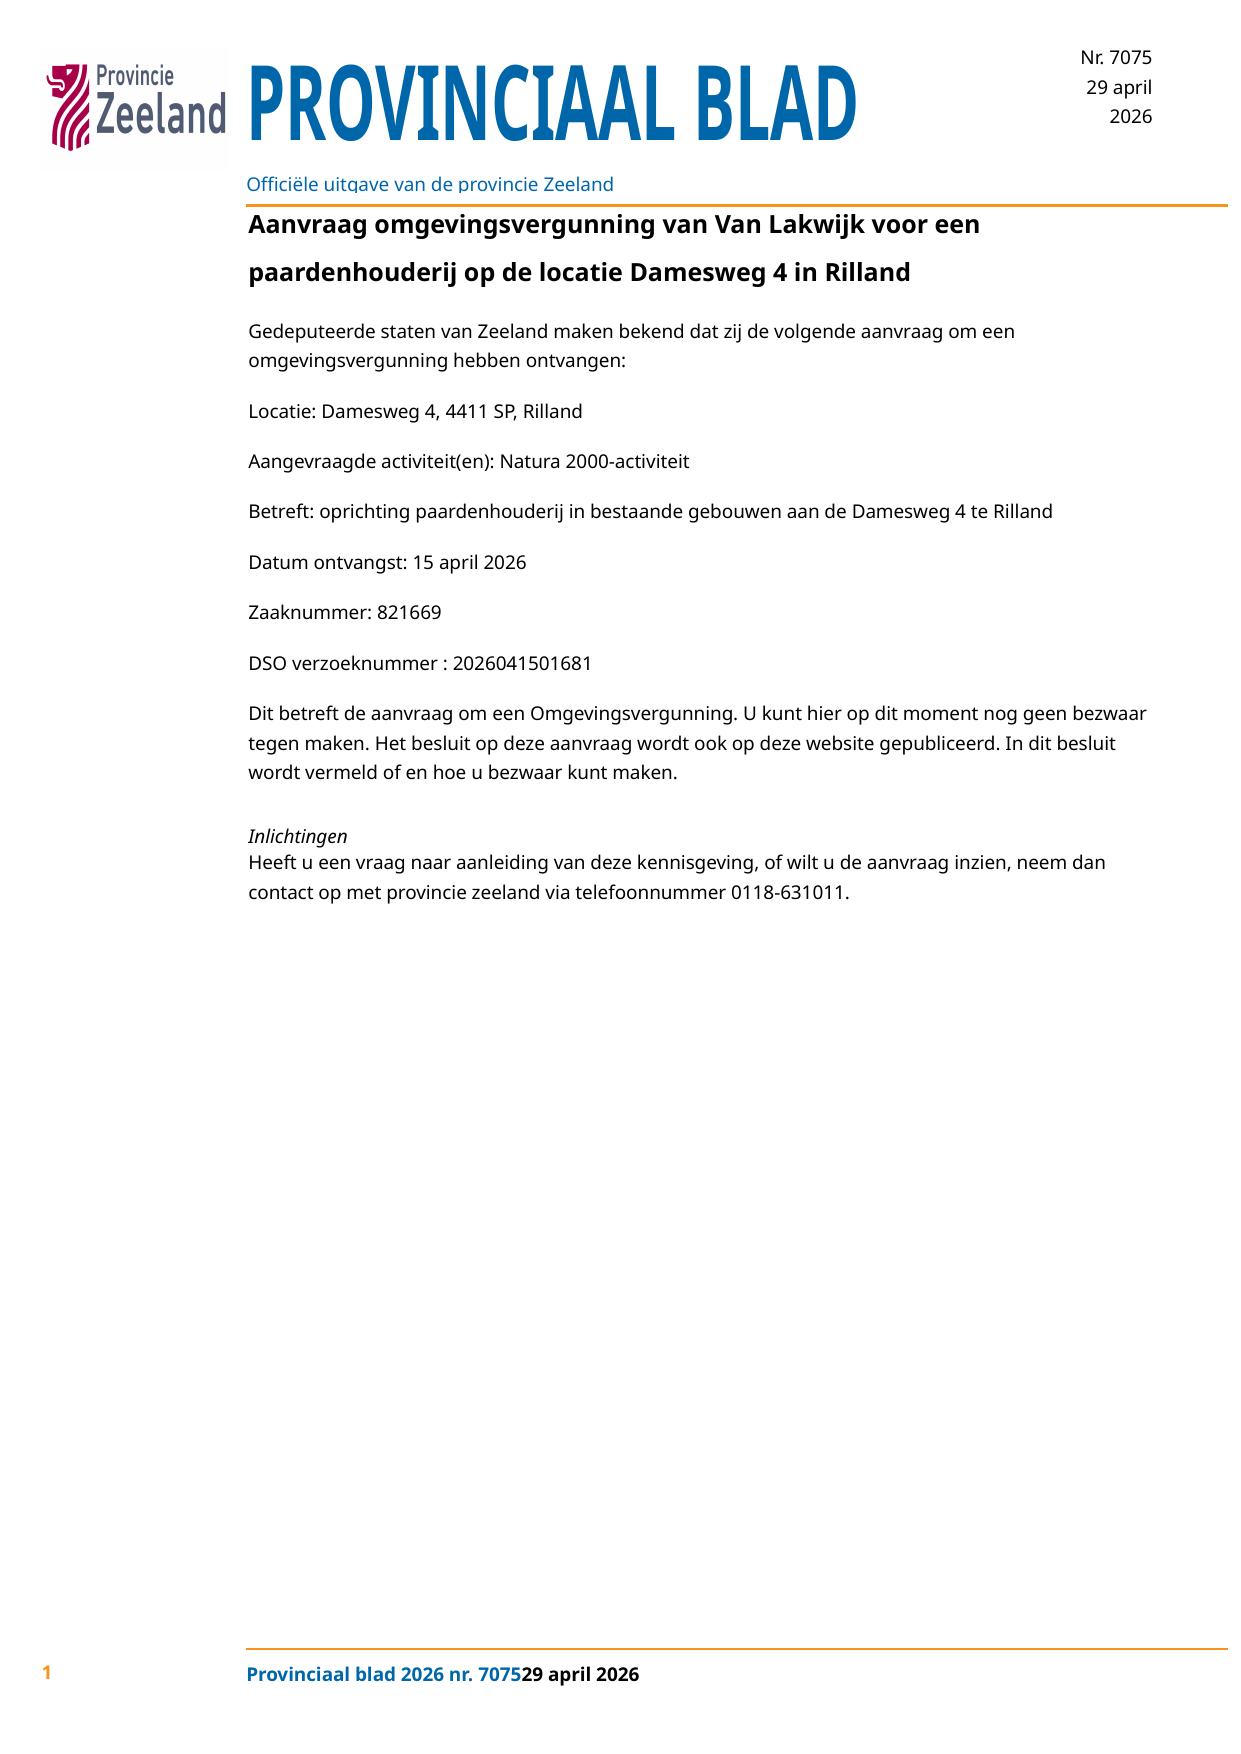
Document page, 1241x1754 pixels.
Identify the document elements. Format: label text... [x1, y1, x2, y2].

text Aangevraagde activiteit(en): Natura 2000-activiteit [248, 448, 1152, 474]
text Locatie: Damesweg 4, 4411 SP, Rilland [248, 398, 1152, 424]
text Aanvraag omgevingsvergunning van Van Lakwijk voor een paardenhouderij op de locatie Damesweg 4 in Rilland [248, 207, 1152, 288]
text Gedeputeerde staten van Zeeland maken bekend dat zij de volgende aanvraag om een omgevingsvergunning hebben ontvangen: [248, 318, 1152, 373]
text Betreft: oprichting paardenhouderij in bestaande gebouwen aan de Damesweg 4 te Rilland [248, 499, 1152, 524]
text Datum ontvangst: 15 april 2026 [248, 549, 1152, 575]
text Dit betreft de aanvraag om een Omgevingsvergunning. U kunt hier op dit moment nog geen bezwaar tegen maken. Het besluit op deze aanvraag wordt ook op deze website gepubliceerd. In dit besluit wordt vermeld of en hoe u bezwaar kunt maken. [248, 700, 1152, 785]
text DSO verzoeknummer : 2026041501681 [248, 650, 1152, 676]
text Inlichtingen [248, 823, 1152, 849]
picture [41, 47, 231, 172]
text Zaaknummer: 821669 [248, 599, 1152, 625]
text Heeft u een vraag naar aanleiding van deze kennisgeving, of wilt u de aanvraag inzien, neem dan contact op met provincie zeeland via telefoonnummer 0118-631011. [248, 849, 1152, 904]
